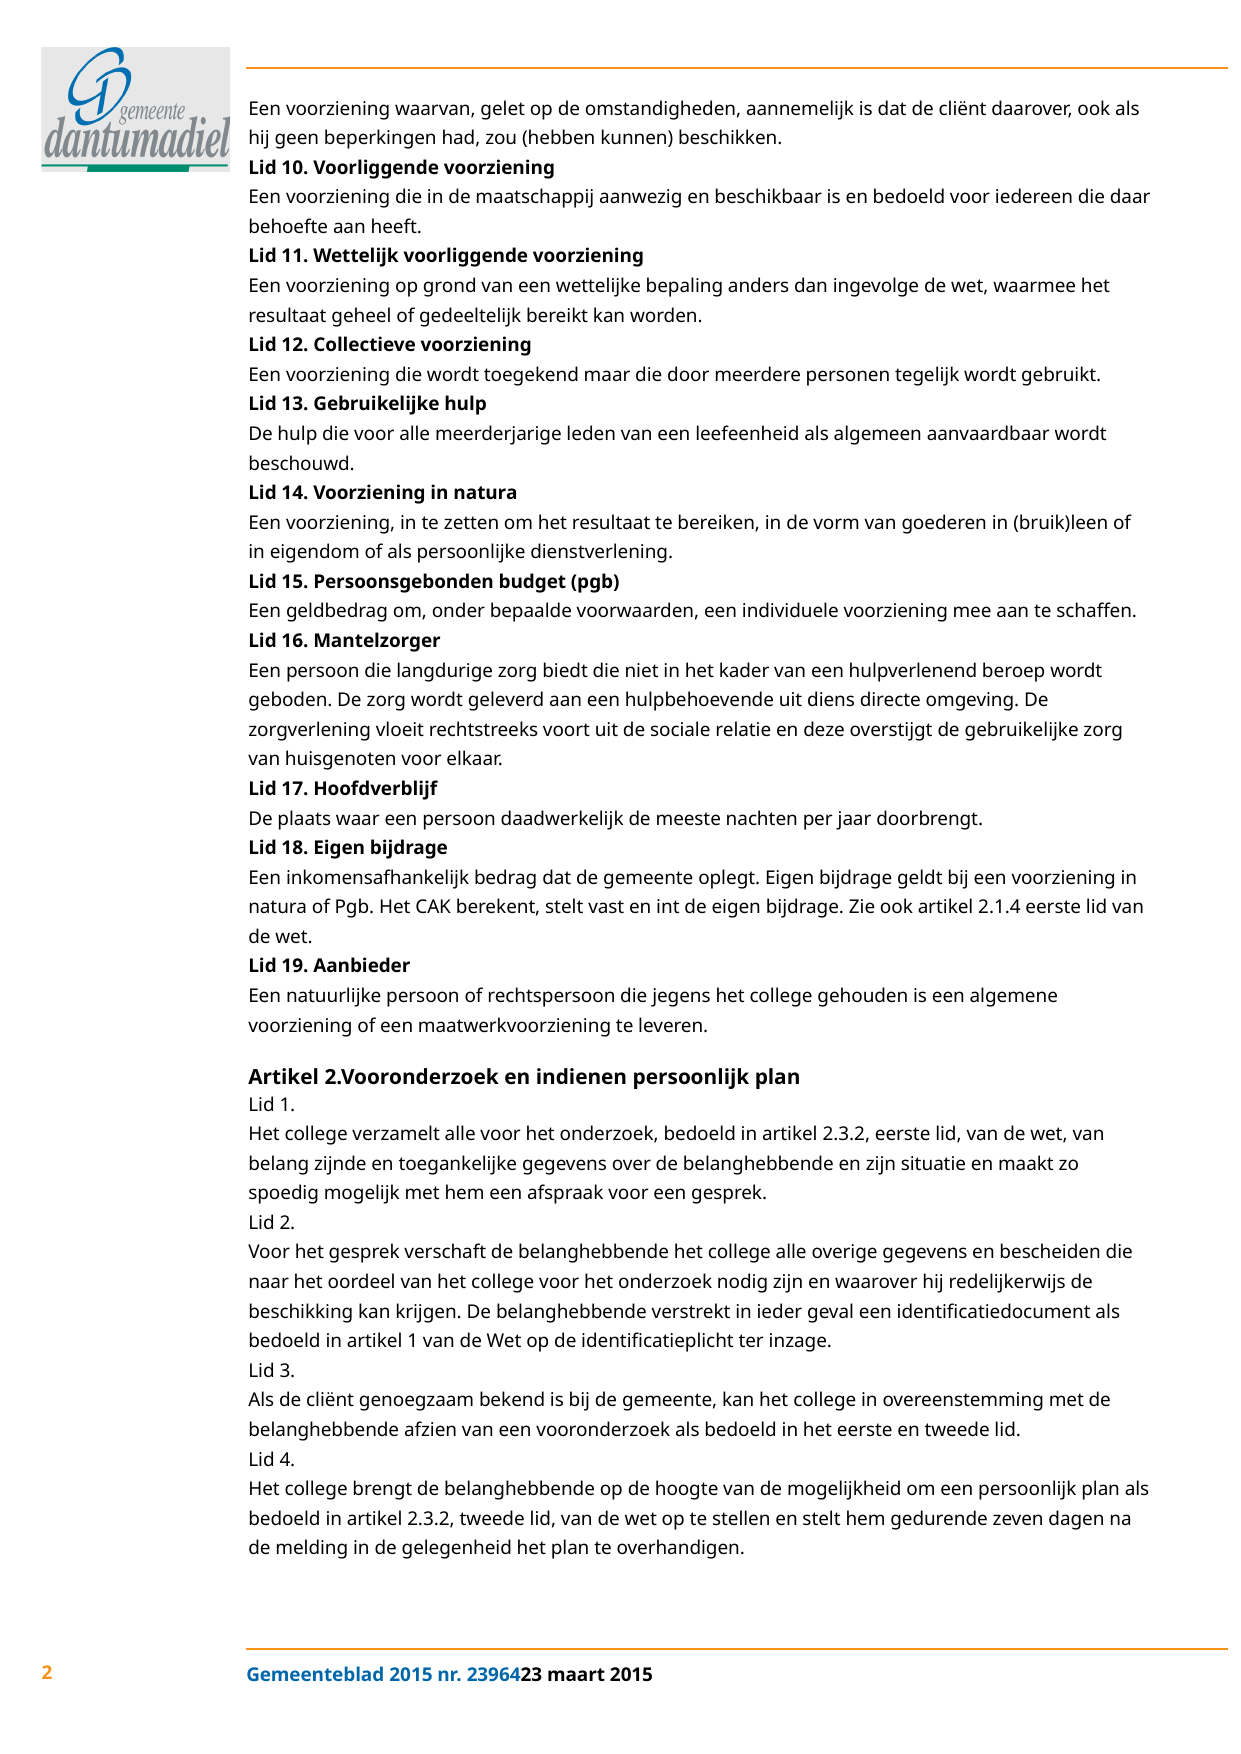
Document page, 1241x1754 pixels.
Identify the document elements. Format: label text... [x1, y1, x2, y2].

text Een voorziening, in te zetten om het resultaat te bereiken, in de vorm van goederen in (bruik)leen of in eigendom of als persoonlijke dienstverlening. [248, 509, 1152, 564]
text Lid 18. Eigen bijdrage [248, 834, 1152, 860]
text Een persoon die langdurige zorg biedt die niet in het kader van een hulpverlenend beroep wordt geboden. De zorg wordt geleverd aan een hulpbehoevende uit diens directe omgeving. De zorgverlening vloeit rechtstreeks voort uit de sociale relatie en deze overstijgt de gebruikelijke zorg van huisgenoten voor elkaar. [248, 657, 1152, 771]
text Lid 17. Hoofdverblijf [248, 775, 1152, 801]
text Een voorziening op grond van een wettelijke bepaling anders dan ingevolge de wet, waarmee het resultaat geheel of gedeeltelijk bereikt kan worden. [248, 272, 1152, 328]
text Lid 13. Gebruikelijke hulp [248, 391, 1152, 416]
text Een voorziening die in de maatschappij aanwezig en beschikbaar is en bedoeld voor iedereen die daar behoefte aan heeft. [248, 183, 1152, 239]
picture [41, 47, 231, 172]
text Een geldbedrag om, onder bepaalde voorwaarden, een individuele voorziening mee aan te schaffen. [248, 598, 1152, 623]
text Een natuurlijke persoon of rechtspersoon die jegens het college gehouden is een algemene voorziening of een maatwerkvoorziening te leveren. [248, 982, 1152, 1038]
text Lid 11. Wettelijk voorliggende voorziening [248, 243, 1152, 268]
text De hulp die voor alle meerderjarige leden van een leefeenheid als algemeen aanvaardbaar wordt beschouwd. [248, 420, 1152, 476]
text Lid 2. [248, 1209, 1152, 1235]
text Lid 16. Mantelzorger [248, 627, 1152, 653]
text Het college brengt de belanghebbende op de hoogte van de mogelijkheid om een persoonlijk plan als bedoeld in artikel 2.3.2, tweede lid, van de wet op te stellen en stelt hem gedurende zeven dagen na de melding in de gelegenheid het plan te overhandigen. [248, 1475, 1152, 1560]
text Een voorziening die wordt toegekend maar die door meerdere personen tegelijk wordt gebruikt. [248, 361, 1152, 387]
text Een inkomensafhankelijk bedrag dat de gemeente oplegt. Eigen bijdrage geldt bij een voorziening in natura of Pgb. Het CAK berekent, stelt vast en int de eigen bijdrage. Zie ook artikel 2.1.4 eerste lid van de wet. [248, 864, 1152, 949]
text Lid 10. Voorliggende voorziening [248, 154, 1152, 180]
text Het college verzamelt alle voor het onderzoek, bedoeld in artikel 2.3.2, eerste lid, van de wet, van belang zijnde en toegankelijke gegevens over de belanghebbende en zijn situatie en maakt zo spoedig mogelijk met hem een afspraak voor een gesprek. [248, 1120, 1152, 1205]
text Lid 3. [248, 1357, 1152, 1383]
text Een voorziening waarvan, gelet op de omstandigheden, aannemelijk is dat de cliënt daarover, ook als hij geen beperkingen had, zou (hebben kunnen) beschikken. [248, 95, 1152, 150]
text Voor het gesprek verschaft de belanghebbende het college alle overige gegevens en bescheiden die naar het oordeel van het college voor het onderzoek nodig zijn en waarover hij redelijkerwijs de beschikking kan krijgen. De belanghebbende verstrekt in ieder geval een identificatiedocument als bedoeld in artikel 1 van de Wet op de identificatieplicht ter inzage. [248, 1239, 1152, 1353]
text Lid 15. Persoonsgebonden budget (pgb) [248, 568, 1152, 594]
text Lid 14. Voorziening in natura [248, 479, 1152, 505]
text De plaats waar een persoon daadwerkelijk de meeste nachten per jaar doorbrengt. [248, 805, 1152, 831]
text Lid 19. Aanbieder [248, 953, 1152, 978]
text Artikel 2.Vooronderzoek en indienen persoonlijk plan [248, 1062, 1152, 1091]
text Als de cliënt genoegzaam bekend is bij de gemeente, kan het college in overeenstemming met de belanghebbende afzien van een vooronderzoek als bedoeld in het eerste en tweede lid. [248, 1387, 1152, 1442]
text Lid 12. Collectieve voorziening [248, 331, 1152, 357]
text Lid 4. [248, 1446, 1152, 1471]
text Lid 1. [248, 1091, 1152, 1116]
